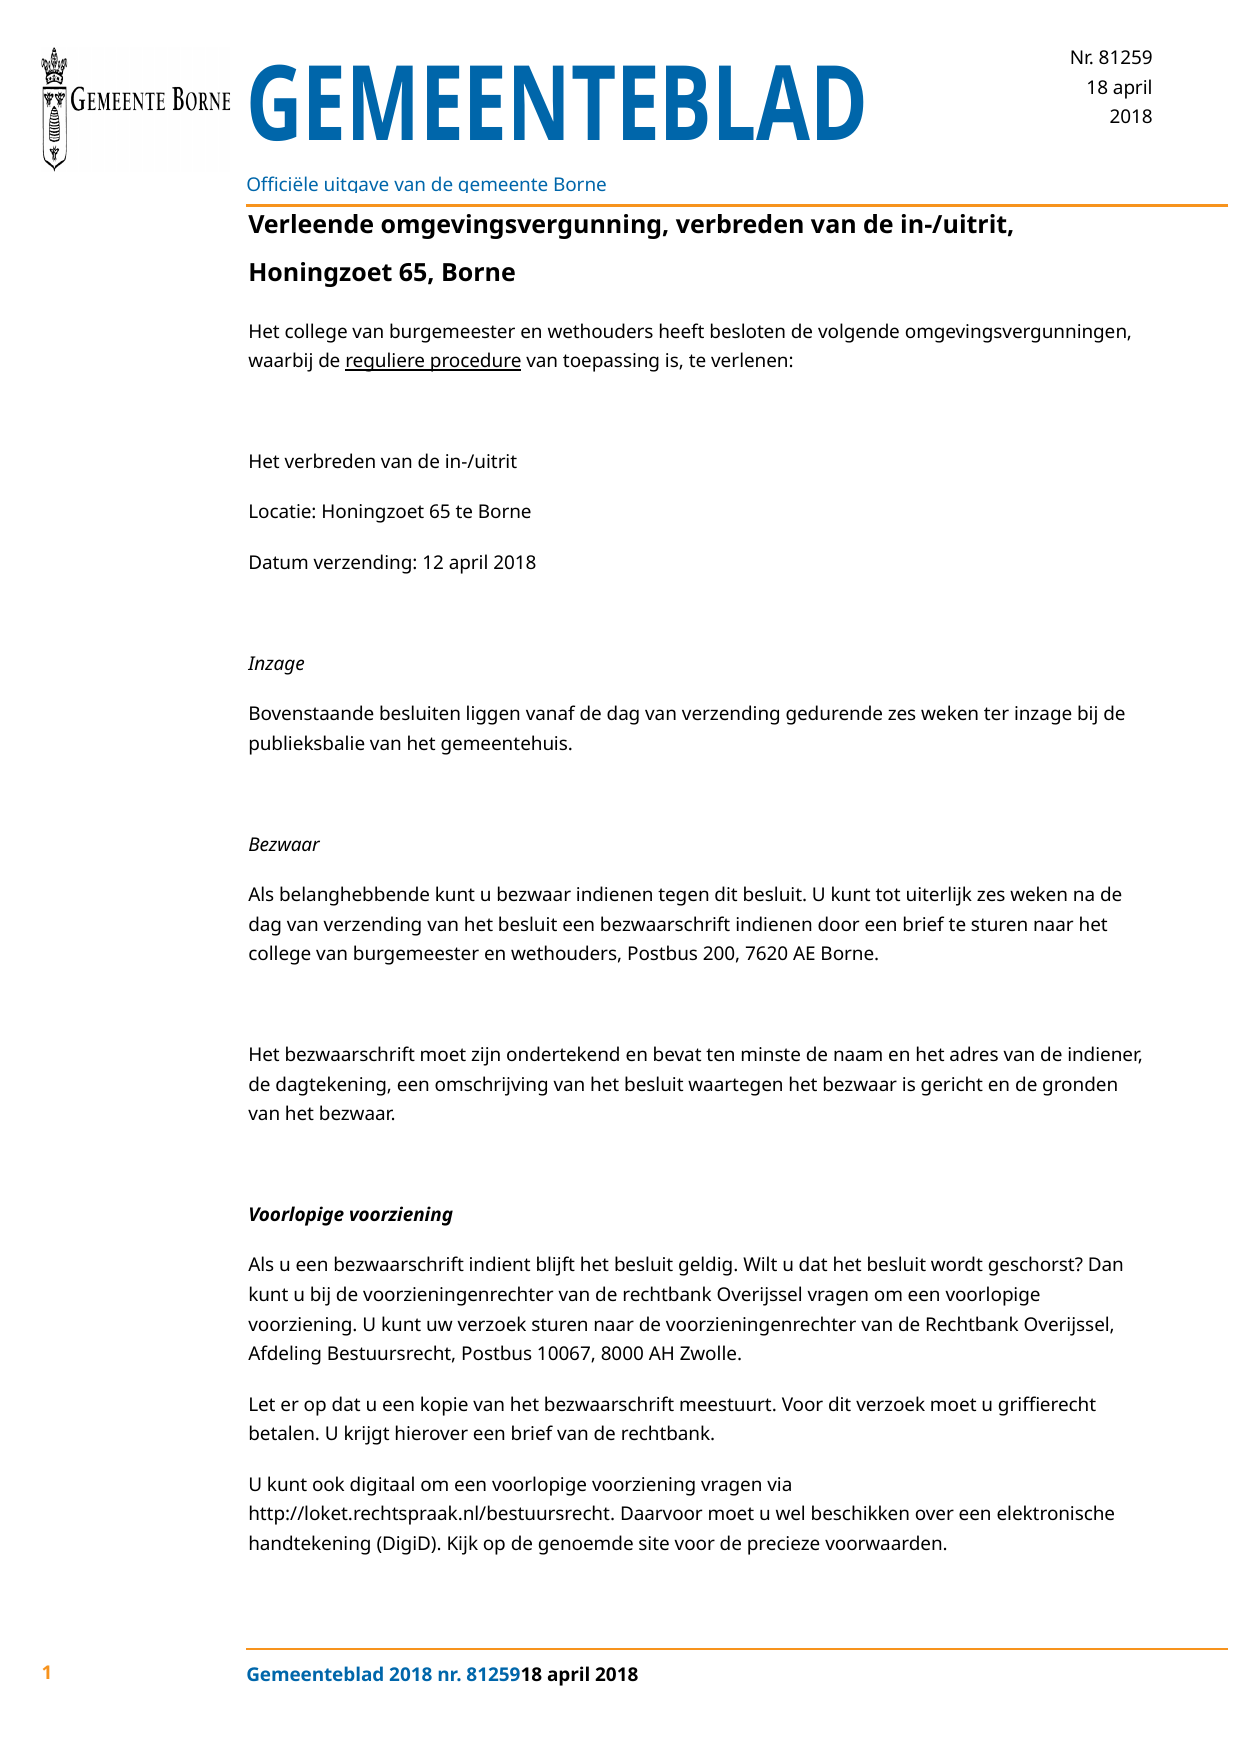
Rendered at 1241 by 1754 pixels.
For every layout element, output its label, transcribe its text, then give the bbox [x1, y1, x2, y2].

text Locatie: Honingzoet 65 te Borne [248, 499, 1152, 524]
text Als u een bezwaarschrift indient blijft het besluit geldig. Wilt u dat het besluit wordt geschorst? Dan kunt u bij de voorzieningenrechter van de rechtbank Overijssel vragen om een voorlopige voorziening. U kunt uw verzoek sturen naar de voorzieningenrechter van de Rechtbank Overijssel, Afdeling Bestuursrecht, Postbus 10067, 8000 AH Zwolle. [248, 1252, 1152, 1366]
text Bezwaar [248, 831, 1152, 857]
text Het college van burgemeester en wethouders heeft besloten de volgende omgevingsvergunningen, waarbij de reguliere procedure van toepassing is, te verlenen: [248, 318, 1152, 373]
text Voorlopige voorziening [248, 1201, 1152, 1227]
text Het verbreden van de in-/uitrit [248, 448, 1152, 474]
text Als belanghebbende kunt u bezwaar indienen tegen dit besluit. U kunt tot uiterlijk zes weken na de dag van verzending van het besluit een bezwaarschrift indienen door een brief te sturen naar het college van burgemeester en wethouders, Postbus 200, 7620 AE Borne. [248, 881, 1152, 966]
text Verleende omgevingsvergunning, verbreden van de in-/uitrit, Honingzoet 65, Borne [248, 207, 1152, 288]
text Datum verzending: 12 april 2018 [248, 549, 1152, 575]
text U kunt ook digitaal om een voorlopige voorziening vragen via http://loket.rechtspraak.nl/bestuursrecht. Daarvoor moet u wel beschikken over een elektronische handtekening (DigiD). Kijk op de genoemde site voor de precieze voorwaarden. [248, 1471, 1152, 1556]
text Let er op dat u een kopie van het bezwaarschrift meestuurt. Voor dit verzoek moet u griffierecht betalen. U krijgt hierover een brief van de rechtbank. [248, 1391, 1152, 1446]
text Het bezwaarschrift moet zijn ondertekend en bevat ten minste de naam en het adres van de indiener, de dagtekening, een omschrijving van het besluit waartegen het bezwaar is gericht en de gronden van het bezwaar. [248, 1041, 1152, 1126]
picture [41, 47, 231, 172]
text Bovenstaande besluiten liggen vanaf de dag van verzending gedurende zes weken ter inzage bij de publieksbalie van het gemeentehuis. [248, 700, 1152, 756]
text Inzage [248, 650, 1152, 676]
